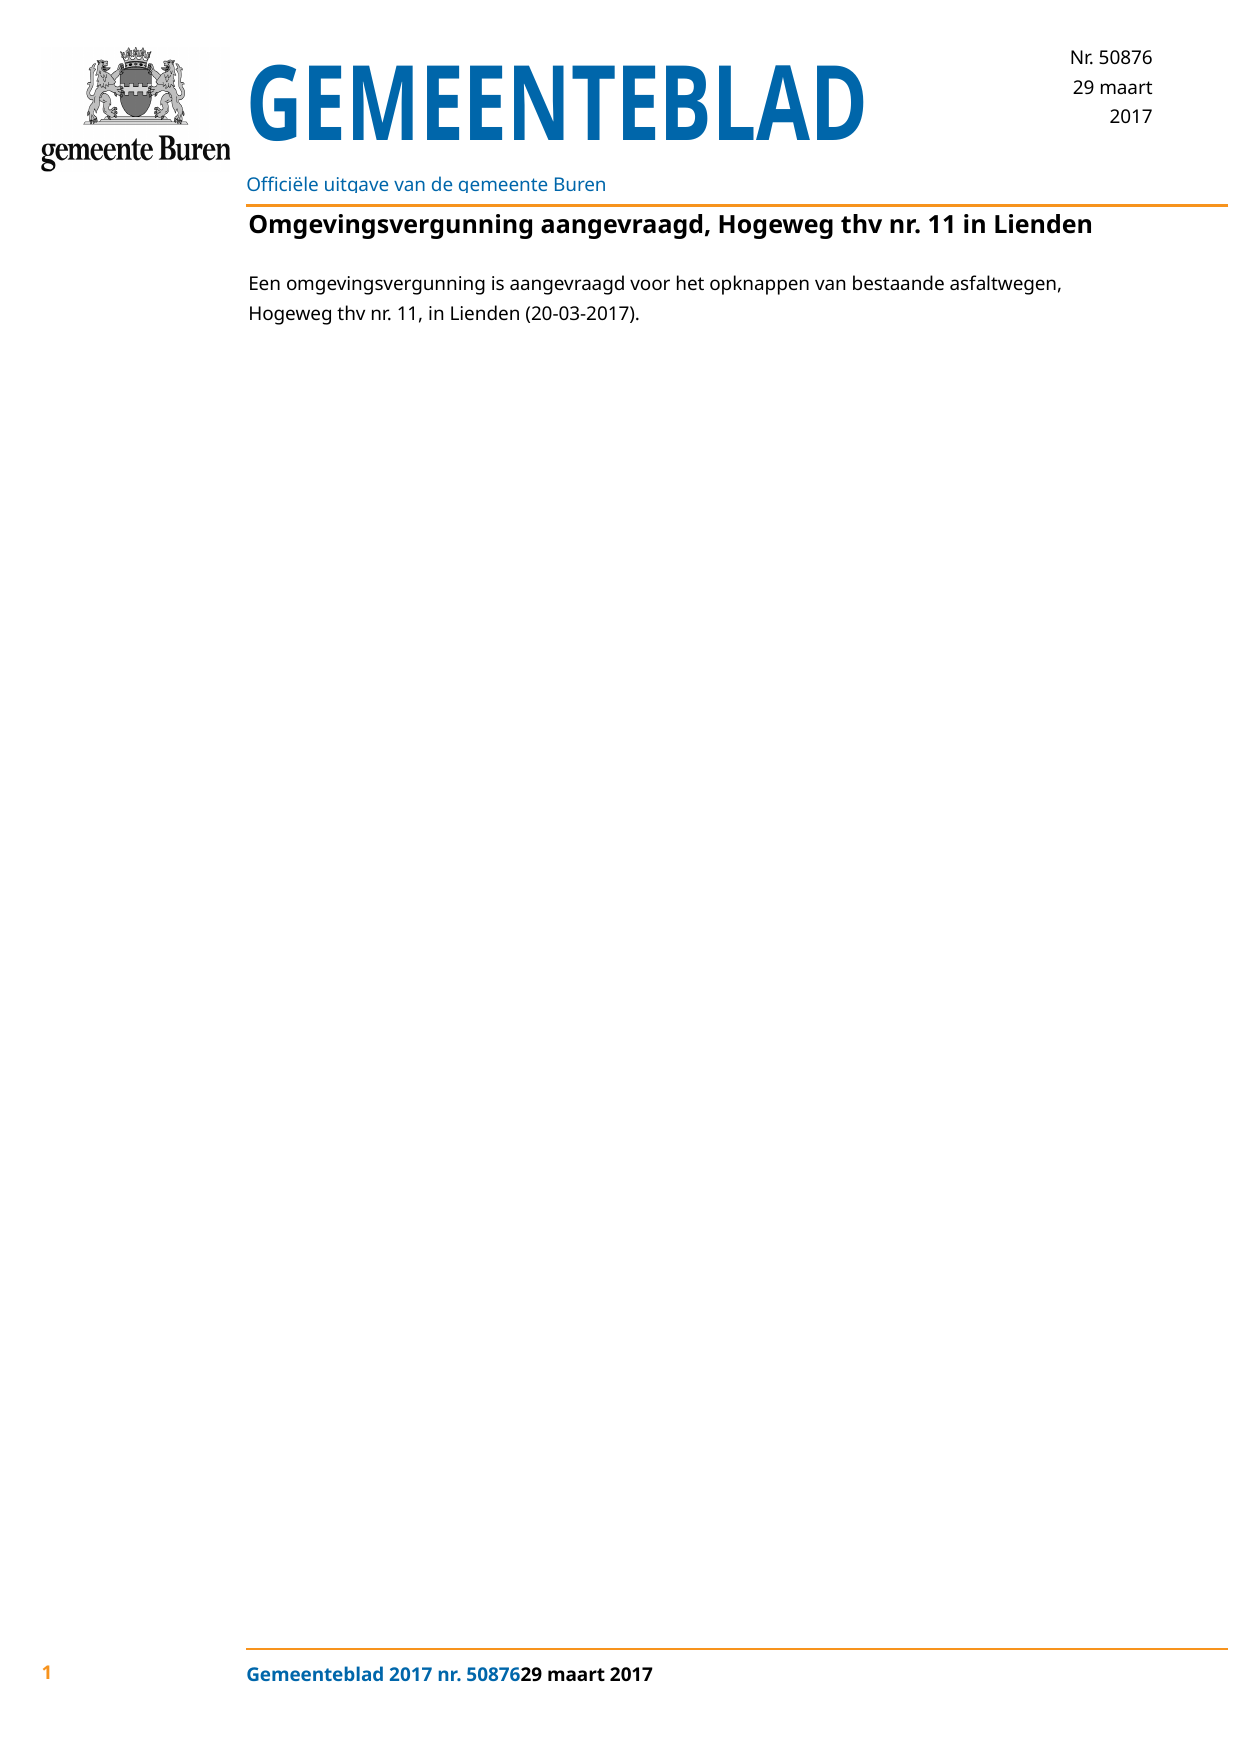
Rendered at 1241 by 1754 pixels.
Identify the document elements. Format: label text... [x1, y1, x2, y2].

text Omgevingsvergunning aangevraagd, Hogeweg thv nr. 11 in Lienden [248, 207, 1152, 241]
text Een omgevingsvergunning is aangevraagd voor het opknappen van bestaande asfaltwegen, Hogeweg thv nr. 11, in Lienden (20-03-2017). [248, 270, 1152, 326]
picture [41, 47, 231, 172]
